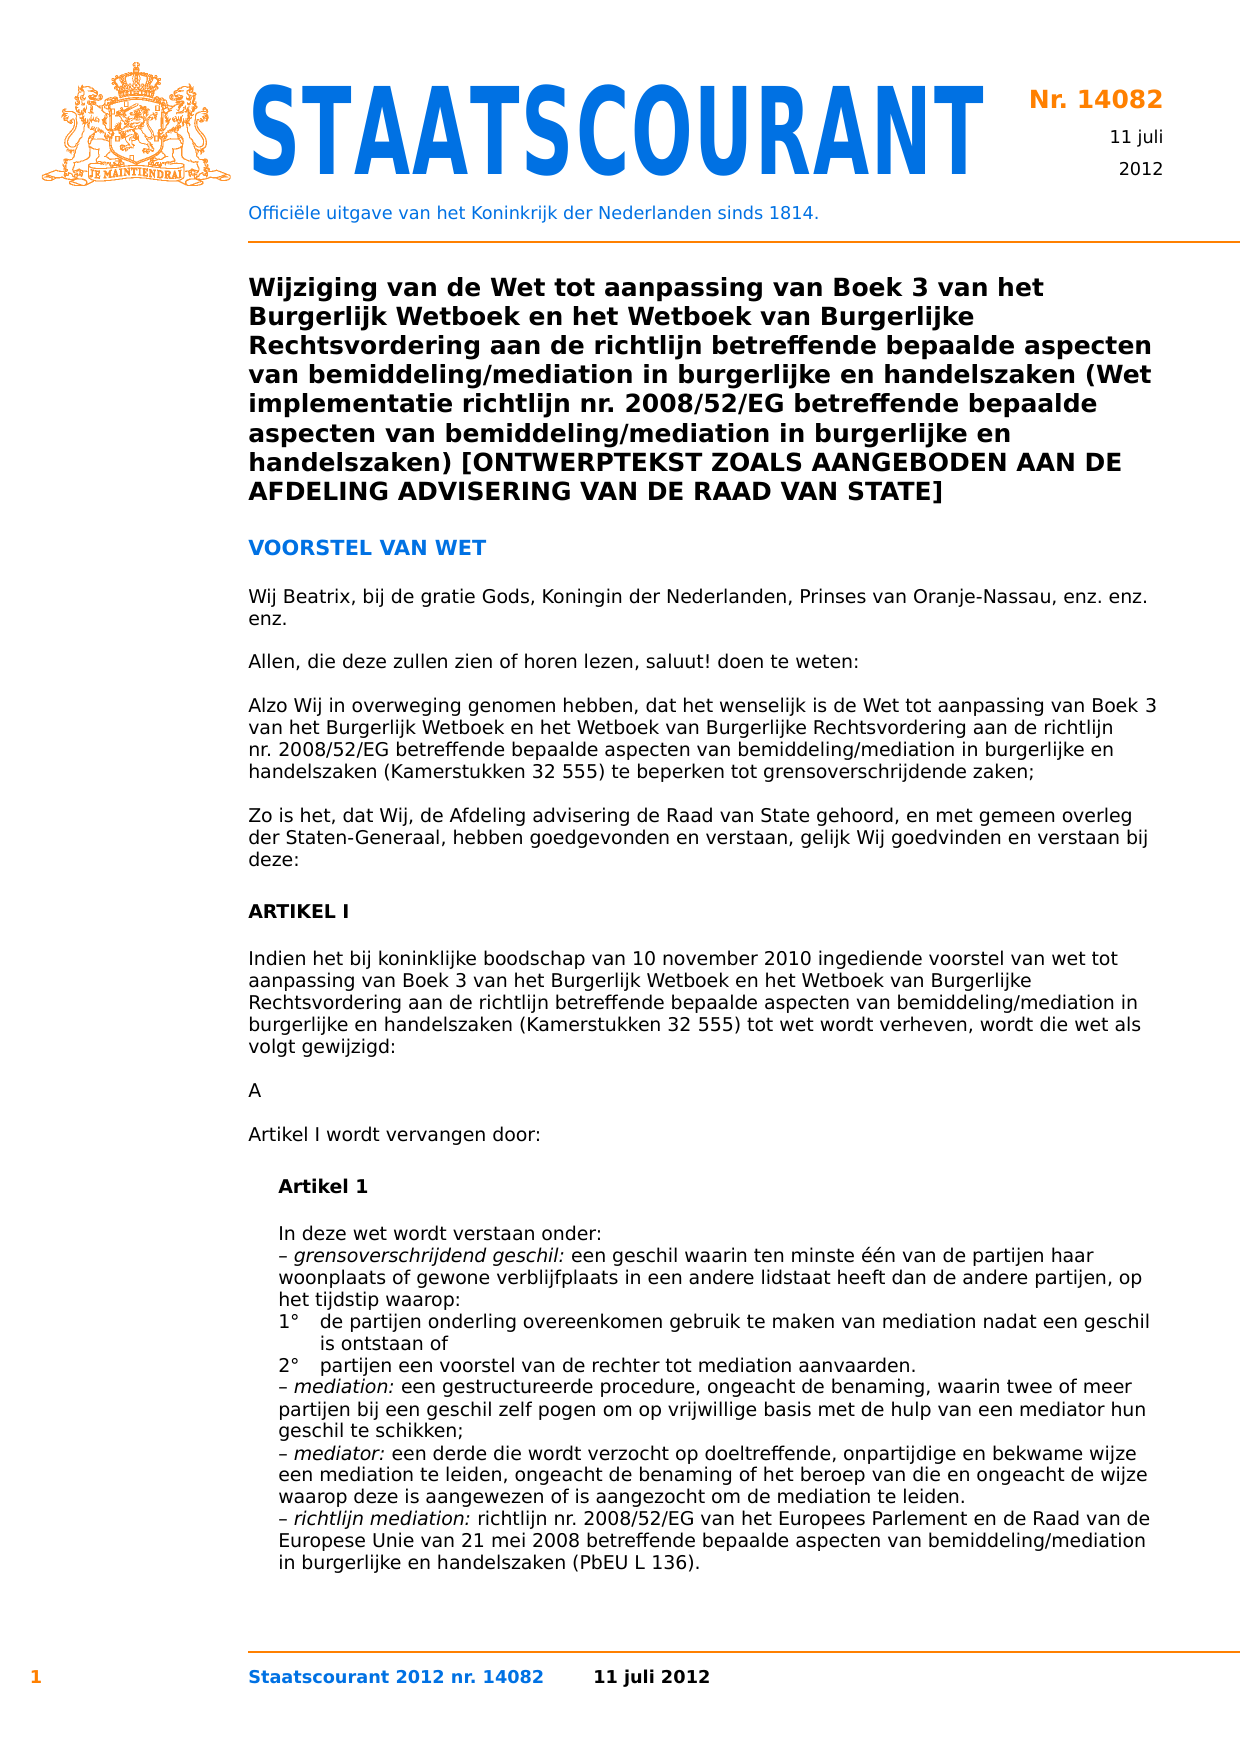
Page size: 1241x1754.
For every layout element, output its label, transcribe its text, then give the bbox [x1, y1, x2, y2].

text Zo is het, dat Wij, de Afdeling advisering de Raad van State gehoord, en met gemeen overleg der Staten-Generaal, hebben goedgevonden en verstaan, gelijk Wij goedvinden en verstaan bij deze: [248, 805, 1163, 871]
subtitle ARTIKEL I [248, 901, 1163, 923]
subtitle Artikel 1 [278, 1176, 1163, 1198]
text 2° partijen een voorstel van de rechter tot mediation aanvaarden. [278, 1354, 1163, 1376]
table_cell 11 juli [998, 121, 1240, 153]
text Alzo Wij in overweging genomen hebben, dat het wenselijk is de Wet tot aanpassing van Boek 3 van het Burgerlijk Wetboek en het Wetboek van Burgerlijke Rechtsvordering aan de richtlijn nr. 2008/52/EG betreffende bepaalde aspecten van bemiddeling/mediation in burgerlijke en handelszaken (Kamerstukken 32 555) te beperken tot grensoverschrijdende zaken; [248, 695, 1163, 783]
text Artikel I wordt vervangen door: [248, 1124, 1163, 1146]
text – mediator: een derde die wordt verzocht op doeltreffende, onpartijdige en bekwame wijze een mediation te leiden, ongeacht de benaming of het beroep van die en ongeacht de wijze waarop deze is aangewezen of is aangezocht om de mediation te leiden. [278, 1442, 1163, 1508]
text – grensoverschrijdend geschil: een geschil waarin ten minste één van de partijen haar woonplaats of gewone verblijfplaats in een andere lidstaat heeft dan de andere partijen, op het tijdstip waarop: [278, 1244, 1163, 1311]
text In deze wet wordt verstaan onder: [278, 1223, 1163, 1244]
text A [248, 1080, 1163, 1102]
table_cell 2012 [998, 153, 1240, 203]
text – richtlijn mediation: richtlijn nr. 2008/52/EG van het Europees Parlement en de Raad van de Europese Unie van 21 mei 2008 betreffende bepaalde aspecten van bemiddeling/mediation in burgerlijke en handelszaken (PbEU L 136). [278, 1508, 1163, 1574]
text Allen, die deze zullen zien of horen lezen, saluut! doen te weten: [248, 651, 1163, 673]
picture [41, 62, 231, 186]
text – mediation: een gestructureerde procedure, ongeacht de benaming, waarin twee of meer partijen bij een geschil zelf pogen om op vrijwillige basis met de hulp van een mediator hun geschil te schikken; [278, 1376, 1163, 1442]
text Indien het bij koninklijke boodschap van 10 november 2010 ingediende voorstel van wet tot aanpassing van Boek 3 van het Burgerlijk Wetboek en het Wetboek van Burgerlijke Rechtsvordering aan de richtlijn betreffende bepaalde aspecten van bemiddeling/mediation in burgerlijke en handelszaken (Kamerstukken 32 555) tot wet wordt verheven, wordt die wet als volgt gewijzigd: [248, 948, 1163, 1058]
subtitle Wijziging van de Wet tot aanpassing van Boek 3 van het Burgerlijk Wetboek en het Wetboek van Burgerlijke Rechtsvordering aan de richtlijn betreffende bepaalde aspecten van bemiddeling/mediation in burgerlijke en handelszaken (Wet implementatie richtlijn nr. 2008/52/EG betreffende bepaalde aspecten van bemiddeling/mediation in burgerlijke en handelszaken) [ONTWERPTEKST ZOALS AANGEBODEN AAN DE AFDELING ADVISERING VAN DE RAAD VAN STATE] [248, 273, 1163, 506]
table_header [25, 62, 248, 241]
text 1° de partijen onderling overeenkomen gebruik te maken van mediation nadat een geschil is ontstaan of [278, 1311, 1163, 1354]
table_header STAATSCOURANT [248, 62, 998, 203]
table_cell Officiële uitgave van het Koninkrijk der Nederlanden sinds 1814. [248, 203, 1240, 241]
table_header Nr. 14082 [998, 62, 1240, 121]
subtitle VOORSTEL VAN WET [248, 536, 1163, 561]
text Wij Beatrix, bij de gratie Gods, Koningin der Nederlanden, Prinses van Oranje-Nassau, enz. enz. enz. [248, 586, 1163, 629]
